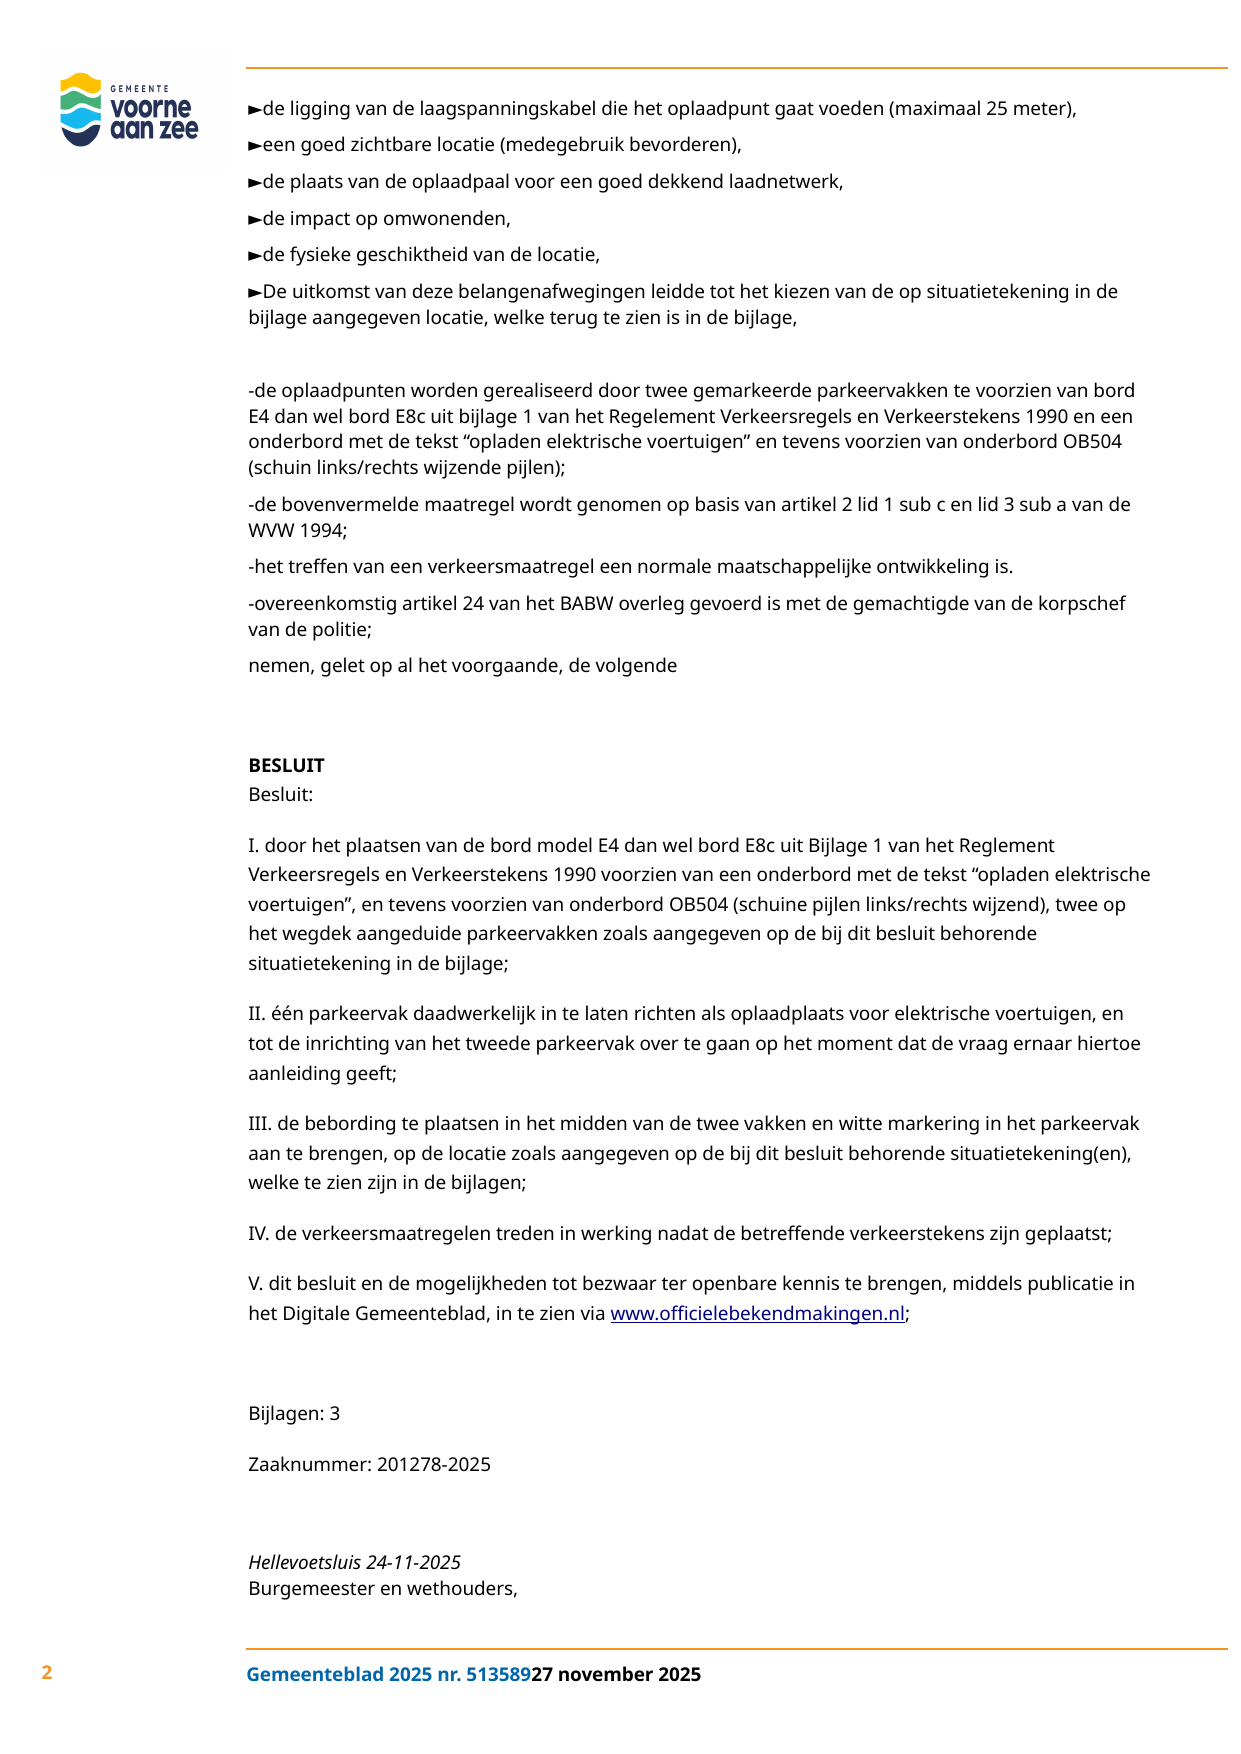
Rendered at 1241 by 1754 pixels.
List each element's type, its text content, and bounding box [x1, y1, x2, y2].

text -overeenkomstig artikel 24 van het BABW overleg gevoerd is met de gemachtigde van de korpschef van de politie; [248, 590, 1152, 642]
text -de oplaadpunten worden gerealiseerd door twee gemarkeerde parkeervakken te voorzien van bord E4 dan wel bord E8c uit bijlage 1 van het Regelement Verkeersregels en Verkeerstekens 1990 en een onderbord met de tekst “opladen elektrische voertuigen” en tevens voorzien van onderbord OB504 (schuin links/rechts wijzende pijlen); [248, 377, 1152, 480]
text ►de plaats van de oplaadpaal voor een goed dekkend laadnetwerk, [248, 168, 1152, 194]
text ►een goed zichtbare locatie (medegebruik bevorderen), [248, 131, 1152, 157]
text BESLUIT [248, 752, 1152, 778]
text V. dit besluit en de mogelijkheden tot bezwaar ter openbare kennis te brengen, middels publicatie in het Digitale Gemeenteblad, in te zien via www.officielebekendmakingen.nl; [248, 1270, 1152, 1326]
text I. door het plaatsen van de bord model E4 dan wel bord E8c uit Bijlage 1 van het Reglement Verkeersregels en Verkeerstekens 1990 voorzien van een onderbord met de tekst “opladen elektrische voertuigen”, en tevens voorzien van onderbord OB504 (schuine pijlen links/rechts wijzend), twee op het wegdek aangeduide parkeervakken zoals aangegeven op de bij dit besluit behorende situatietekening in de bijlage; [248, 832, 1152, 976]
text Zaaknummer: 201278-2025 [248, 1451, 1152, 1477]
text Hellevoetsluis 24-11-2025 [248, 1549, 1152, 1575]
text -het treffen van een verkeersmaatregel een normale maatschappelijke ontwikkeling is. [248, 553, 1152, 579]
text nemen, gelet op al het voorgaande, de volgende [248, 652, 1152, 678]
text ►De uitkomst van deze belangenafwegingen leidde tot het kiezen van de op situatietekening in de bijlage aangegeven locatie, welke terug te zien is in de bijlage, [248, 278, 1152, 329]
text II. één parkeervak daadwerkelijk in te laten richten als oplaadplaats voor elektrische voertuigen, en tot de inrichting van het tweede parkeervak over te gaan op het moment dat de vraag ernaar hiertoe aanleiding geeft; [248, 1001, 1152, 1086]
picture [41, 47, 231, 172]
text ►de impact op omwonenden, [248, 205, 1152, 231]
text Burgemeester en wethouders, [248, 1575, 1152, 1601]
text ►de fysieke geschiktheid van de locatie, [248, 241, 1152, 267]
text III. de bebording te plaatsen in het midden van de twee vakken en witte markering in het parkeervak aan te brengen, op de locatie zoals aangegeven op de bij dit besluit behorende situatietekening(en), welke te zien zijn in de bijlagen; [248, 1110, 1152, 1195]
text Bijlagen: 3 [248, 1401, 1152, 1426]
text -de bovenvermelde maatregel wordt genomen op basis van artikel 2 lid 1 sub c en lid 3 sub a van de WVW 1994; [248, 491, 1152, 542]
text IV. de verkeersmaatregelen treden in werking nadat de betreffende verkeerstekens zijn geplaatst; [248, 1220, 1152, 1246]
text Besluit: [248, 781, 1152, 807]
text ►de ligging van de laagspanningskabel die het oplaadpunt gaat voeden (maximaal 25 meter), [248, 95, 1152, 121]
